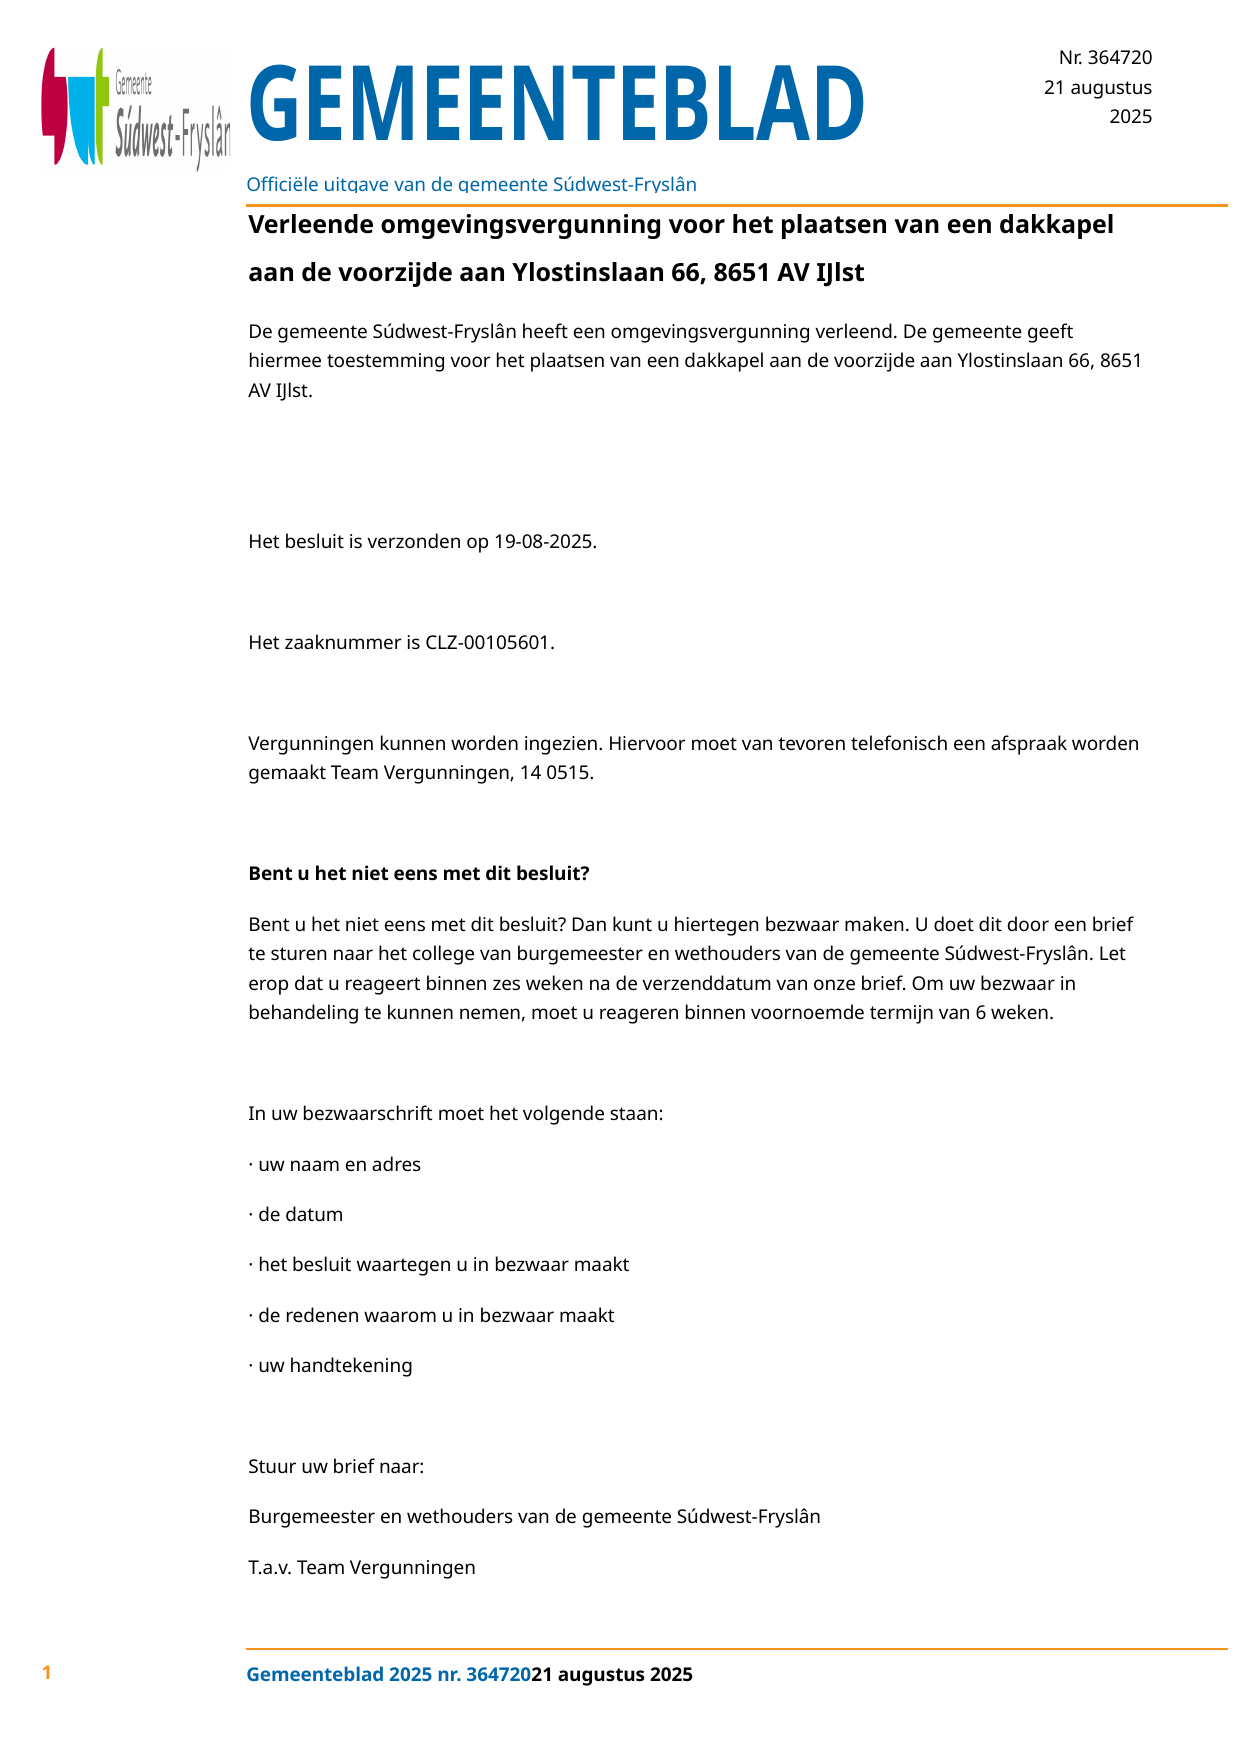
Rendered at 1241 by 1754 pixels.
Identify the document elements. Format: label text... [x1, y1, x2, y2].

text · uw handtekening [248, 1352, 1152, 1378]
text Het zaaknummer is CLZ-00105601. [248, 629, 1152, 655]
text In uw bezwaarschrift moet het volgende staan: [248, 1100, 1152, 1126]
text Bent u het niet eens met dit besluit? [248, 860, 1152, 886]
picture [41, 47, 231, 172]
text · het besluit waartegen u in bezwaar maakt [248, 1252, 1152, 1277]
text Vergunningen kunnen worden ingezien. Hiervoor moet van tevoren telefonisch een afspraak worden gemaakt Team Vergunningen, 14 0515. [248, 730, 1152, 785]
text Het besluit is verzonden op 19-08-2025. [248, 528, 1152, 554]
text Verleende omgevingsvergunning voor het plaatsen van een dakkapel aan de voorzijde aan Ylostinslaan 66, 8651 AV IJlst [248, 207, 1152, 288]
text De gemeente Súdwest-Fryslân heeft een omgevingsvergunning verleend. De gemeente geeft hiermee toestemming voor het plaatsen van een dakkapel aan de voorzijde aan Ylostinslaan 66, 8651 AV IJlst. [248, 318, 1152, 403]
text · uw naam en adres [248, 1151, 1152, 1177]
text T.a.v. Team Vergunningen [248, 1554, 1152, 1580]
text Bent u het niet eens met dit besluit? Dan kunt u hiertegen bezwaar maken. U doet dit door een brief te sturen naar het college van burgemeester en wethouders van de gemeente Súdwest-Fryslân. Let erop dat u reageert binnen zes weken na de verzenddatum van onze brief. Om uw bezwaar in behandeling te kunnen nemen, moet u reageren binnen voornoemde termijn van 6 weken. [248, 911, 1152, 1025]
text Burgemeester en wethouders van de gemeente Súdwest-Fryslân [248, 1504, 1152, 1529]
text · de redenen waarom u in bezwaar maakt [248, 1302, 1152, 1328]
text · de datum [248, 1201, 1152, 1227]
text Stuur uw brief naar: [248, 1453, 1152, 1479]
